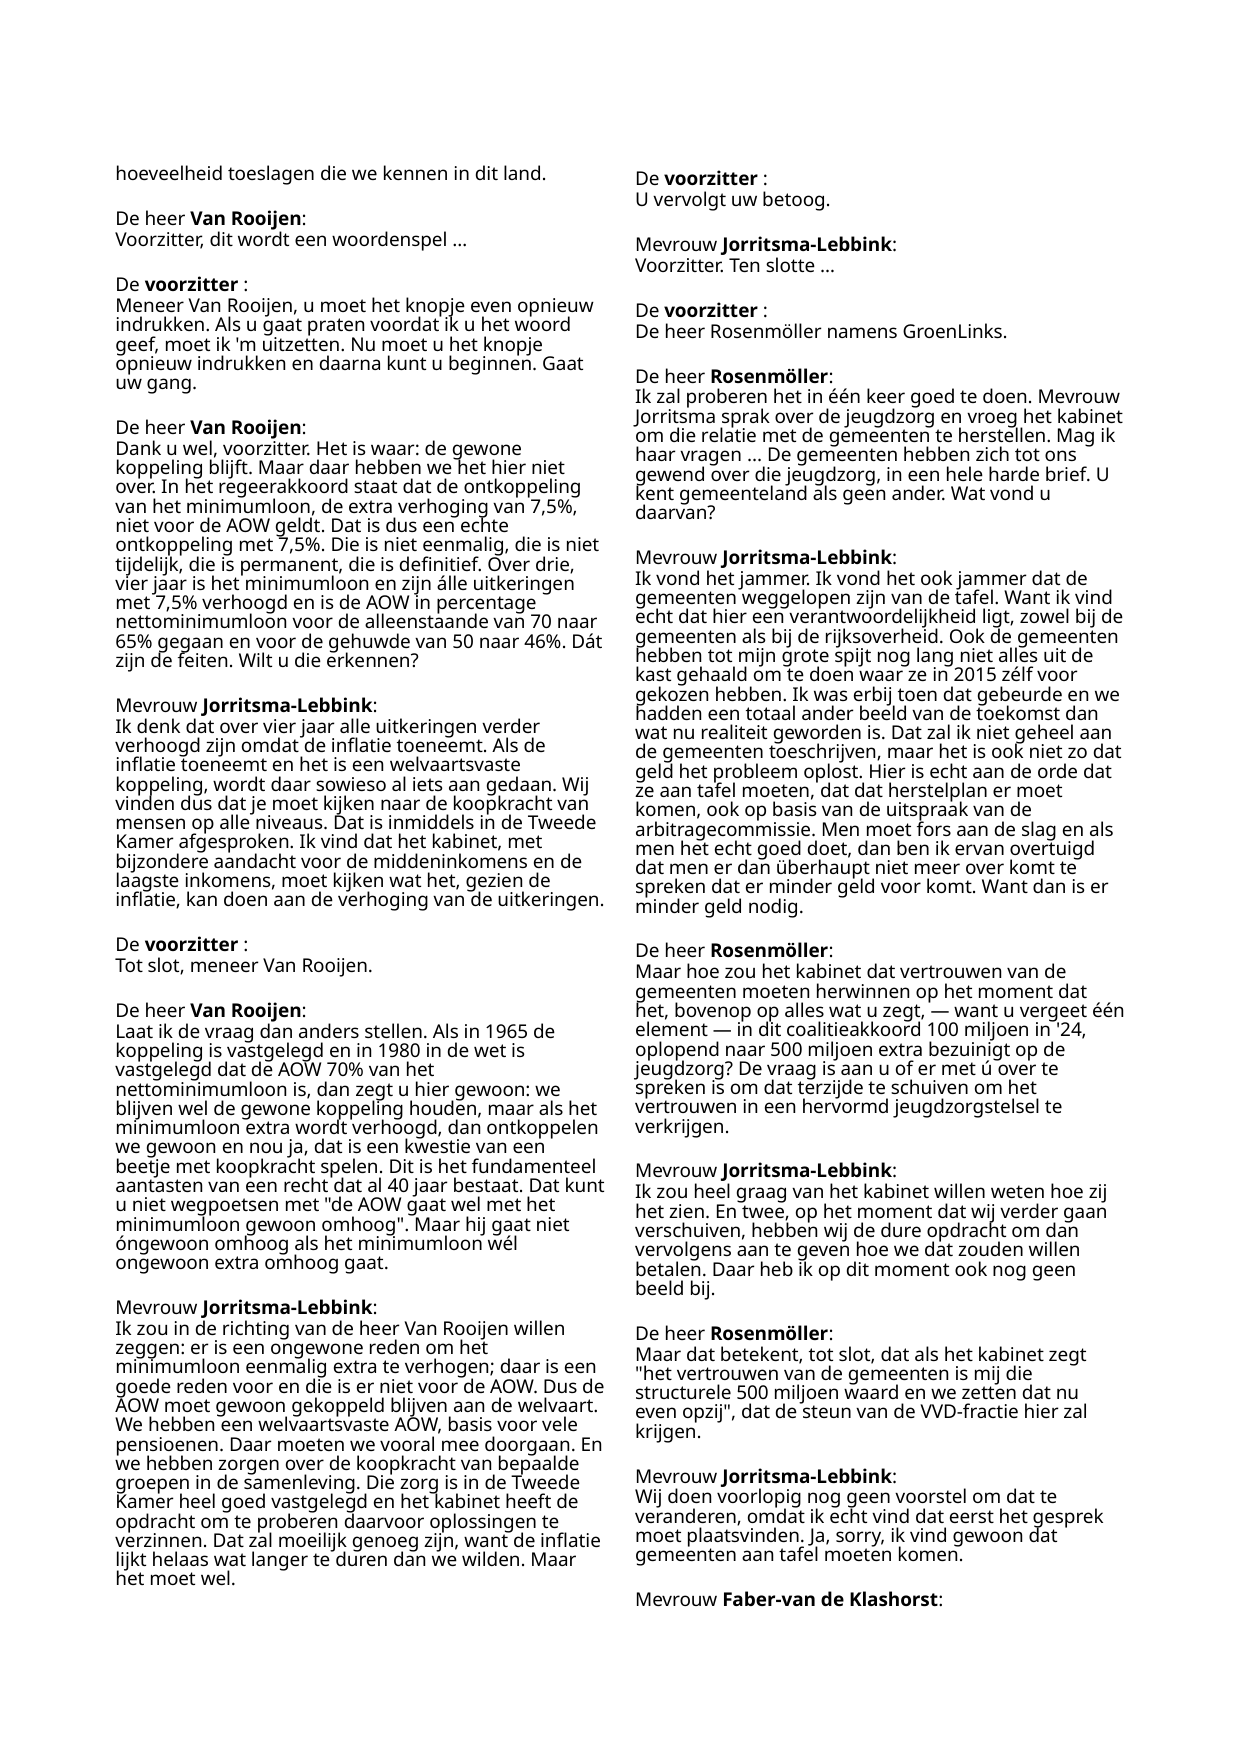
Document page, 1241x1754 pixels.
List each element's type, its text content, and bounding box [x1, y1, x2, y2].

text Voorzitter. Ten slotte … [635, 257, 1125, 276]
text U vervolgt uw betoog. [635, 191, 1125, 210]
text De voorzitter : [115, 271, 605, 297]
text De voorzitter : [635, 297, 1125, 323]
text De heer Rosenmöller namens GroenLinks. [635, 323, 1125, 342]
text Mevrouw Jorritsma-Lebbink: [635, 1158, 1125, 1183]
text De heer Van Rooijen: [115, 414, 605, 440]
text Mevrouw Jorritsma-Lebbink: [115, 1294, 605, 1320]
text Ik zal proberen het in één keer goed te doen. Mevrouw Jorritsma sprak over de jeugdzorg en vroeg het kabinet om die relatie met de gemeenten te herstellen. Mag ik haar vragen ... De gemeenten hebben zich tot ons gewend over die jeugdzorg, in een hele harde brief. U kent gemeenteland als geen ander. Wat vond u daarvan? [635, 388, 1125, 523]
text Ik zou in de richting van de heer Van Rooijen willen zeggen: er is een ongewone reden om het minimumloon eenmalig extra te verhogen; daar is een goede reden voor en die is er niet voor de AOW. Dus de AOW moet gewoon gekoppeld blijven aan de welvaart. We hebben een welvaartsvaste AOW, basis voor vele pensioenen. Daar moeten we vooral mee doorgaan. En we hebben zorgen over de koopkracht van bepaalde groepen in de samenleving. Die zorg is in de Tweede Kamer heel goed vastgelegd en het kabinet heeft de opdracht om te proberen daarvoor oplossingen te verzinnen. Dat zal moeilijk genoeg zijn, want de inflatie lijkt helaas wat langer te duren dan we wilden. Maar het moet wel. [115, 1320, 605, 1590]
text Mevrouw Faber-van de Klashorst: [635, 1586, 1125, 1612]
text De heer Van Rooijen: [115, 997, 605, 1023]
text Meneer Van Rooijen, u moet het knopje even opnieuw indrukken. Als u gaat praten voordat ik u het woord geef, moet ik 'm uitzetten. Nu moet u het knopje opnieuw indrukken en daarna kunt u beginnen. Gaat uw gang. [115, 297, 605, 393]
text Mevrouw Jorritsma-Lebbink: [635, 231, 1125, 257]
text Mevrouw Jorritsma-Lebbink: [635, 1463, 1125, 1488]
text Mevrouw Jorritsma-Lebbink: [635, 544, 1125, 570]
text De voorzitter : [635, 165, 1125, 191]
text Ik vond het jammer. Ik vond het ook jammer dat de gemeenten weggelopen zijn van de tafel. Want ik vind echt dat hier een verantwoordelijkheid ligt, zowel bij de gemeenten als bij de rijksoverheid. Ook de gemeenten hebben tot mijn grote spijt nog lang niet alles uit de kast gehaald om te doen waar ze in 2015 zélf voor gekozen hebben. Ik was erbij toen dat gebeurde en we hadden een totaal ander beeld van de toekomst dan wat nu realiteit geworden is. Dat zal ik niet geheel aan de gemeenten toeschrijven, maar het is ook niet zo dat geld het probleem oplost. Hier is echt aan de orde dat ze aan tafel moeten, dat dat herstelplan er moet komen, ook op basis van de uitspraak van de arbitragecommissie. Men moet fors aan de slag en als men het echt goed doet, dan ben ik ervan overtuigd dat men er dan überhaupt niet meer over komt te spreken dat er minder geld voor komt. Want dan is er minder geld nodig. [635, 570, 1125, 917]
text Tot slot, meneer Van Rooijen. [115, 957, 605, 976]
text De heer Rosenmöller: [635, 1320, 1125, 1346]
text Dank u wel, voorzitter. Het is waar: de gewone koppeling blijft. Maar daar hebben we het hier niet over. In het regeerakkoord staat dat de ontkoppeling van het minimumloon, de extra verhoging van 7,5%, niet voor de AOW geldt. Dat is dus een echte ontkoppeling met 7,5%. Die is niet eenmalig, die is niet tijdelijk, die is permanent, die is definitief. Over drie, vier jaar is het minimumloon en zijn álle uitkeringen met 7,5% verhoogd en is de AOW in percentage nettominimumloon voor de alleenstaande van 70 naar 65% gegaan en voor de gehuwde van 50 naar 46%. Dát zijn de feiten. Wilt u die erkennen? [115, 440, 605, 671]
text Mevrouw Jorritsma-Lebbink: [115, 692, 605, 718]
text Maar dat betekent, tot slot, dat als het kabinet zegt "het vertrouwen van de gemeenten is mij die structurele 500 miljoen waard en we zetten dat nu even opzij", dat de steun van de VVD-fractie hier zal krijgen. [635, 1346, 1125, 1442]
text Voorzitter, dit wordt een woordenspel … [115, 231, 605, 250]
text Ik denk dat over vier jaar alle uitkeringen verder verhoogd zijn omdat de inflatie toeneemt. Als de inflatie toeneemt en het is een welvaartsvaste koppeling, wordt daar sowieso al iets aan gedaan. Wij vinden dus dat je moet kijken naar de koopkracht van mensen op alle niveaus. Dat is inmiddels in de Tweede Kamer afgesproken. Ik vind dat het kabinet, met bijzondere aandacht voor de middeninkomens en de laagste inkomens, moet kijken wat het, gezien de inflatie, kan doen aan de verhoging van de uitkeringen. [115, 718, 605, 910]
text De voorzitter : [115, 931, 605, 957]
text Ik zou heel graag van het kabinet willen weten hoe zij het zien. En twee, op het moment dat wij verder gaan verschuiven, hebben wij de dure opdracht om dan vervolgens aan te geven hoe we dat zouden willen betalen. Daar heb ik op dit moment ook nog geen beeld bij. [635, 1183, 1125, 1299]
text De heer Rosenmöller: [635, 938, 1125, 963]
text De heer Van Rooijen: [115, 205, 605, 231]
text Wij doen voorlopig nog geen voorstel om dat te veranderen, omdat ik echt vind dat eerst het gesprek moet plaatsvinden. Ja, sorry, ik vind gewoon dat gemeenten aan tafel moeten komen. [635, 1488, 1125, 1566]
text De heer Rosenmöller: [635, 363, 1125, 388]
text Maar hoe zou het kabinet dat vertrouwen van de gemeenten moeten herwinnen op het moment dat het, bovenop op alles wat u zegt, — want u vergeet één element — in dit coalitieakkoord 100 miljoen in '24, oplopend naar 500 miljoen extra bezuinigt op de jeugdzorg? De vraag is aan u of er met ú over te spreken is om dat terzijde te schuiven om het vertrouwen in een hervormd jeugdzorgstelsel te verkrijgen. [635, 963, 1125, 1137]
text Laat ik de vraag dan anders stellen. Als in 1965 de koppeling is vastgelegd en in 1980 in de wet is vastgelegd dat de AOW 70% van het nettominimumloon is, dan zegt u hier gewoon: we blijven wel de gewone koppeling houden, maar als het minimumloon extra wordt verhoogd, dan ontkoppelen we gewoon en nou ja, dat is een kwestie van een beetje met koopkracht spelen. Dit is het fundamenteel aantasten van een recht dat al 40 jaar bestaat. Dat kunt u niet wegpoetsen met "de AOW gaat wel met het minimumloon gewoon omhoog". Maar hij gaat niet óngewoon omhoog als het minimumloon wél ongewoon extra omhoog gaat. [115, 1023, 605, 1273]
text hoeveelheid toeslagen die we kennen in dit land. [115, 165, 605, 184]
